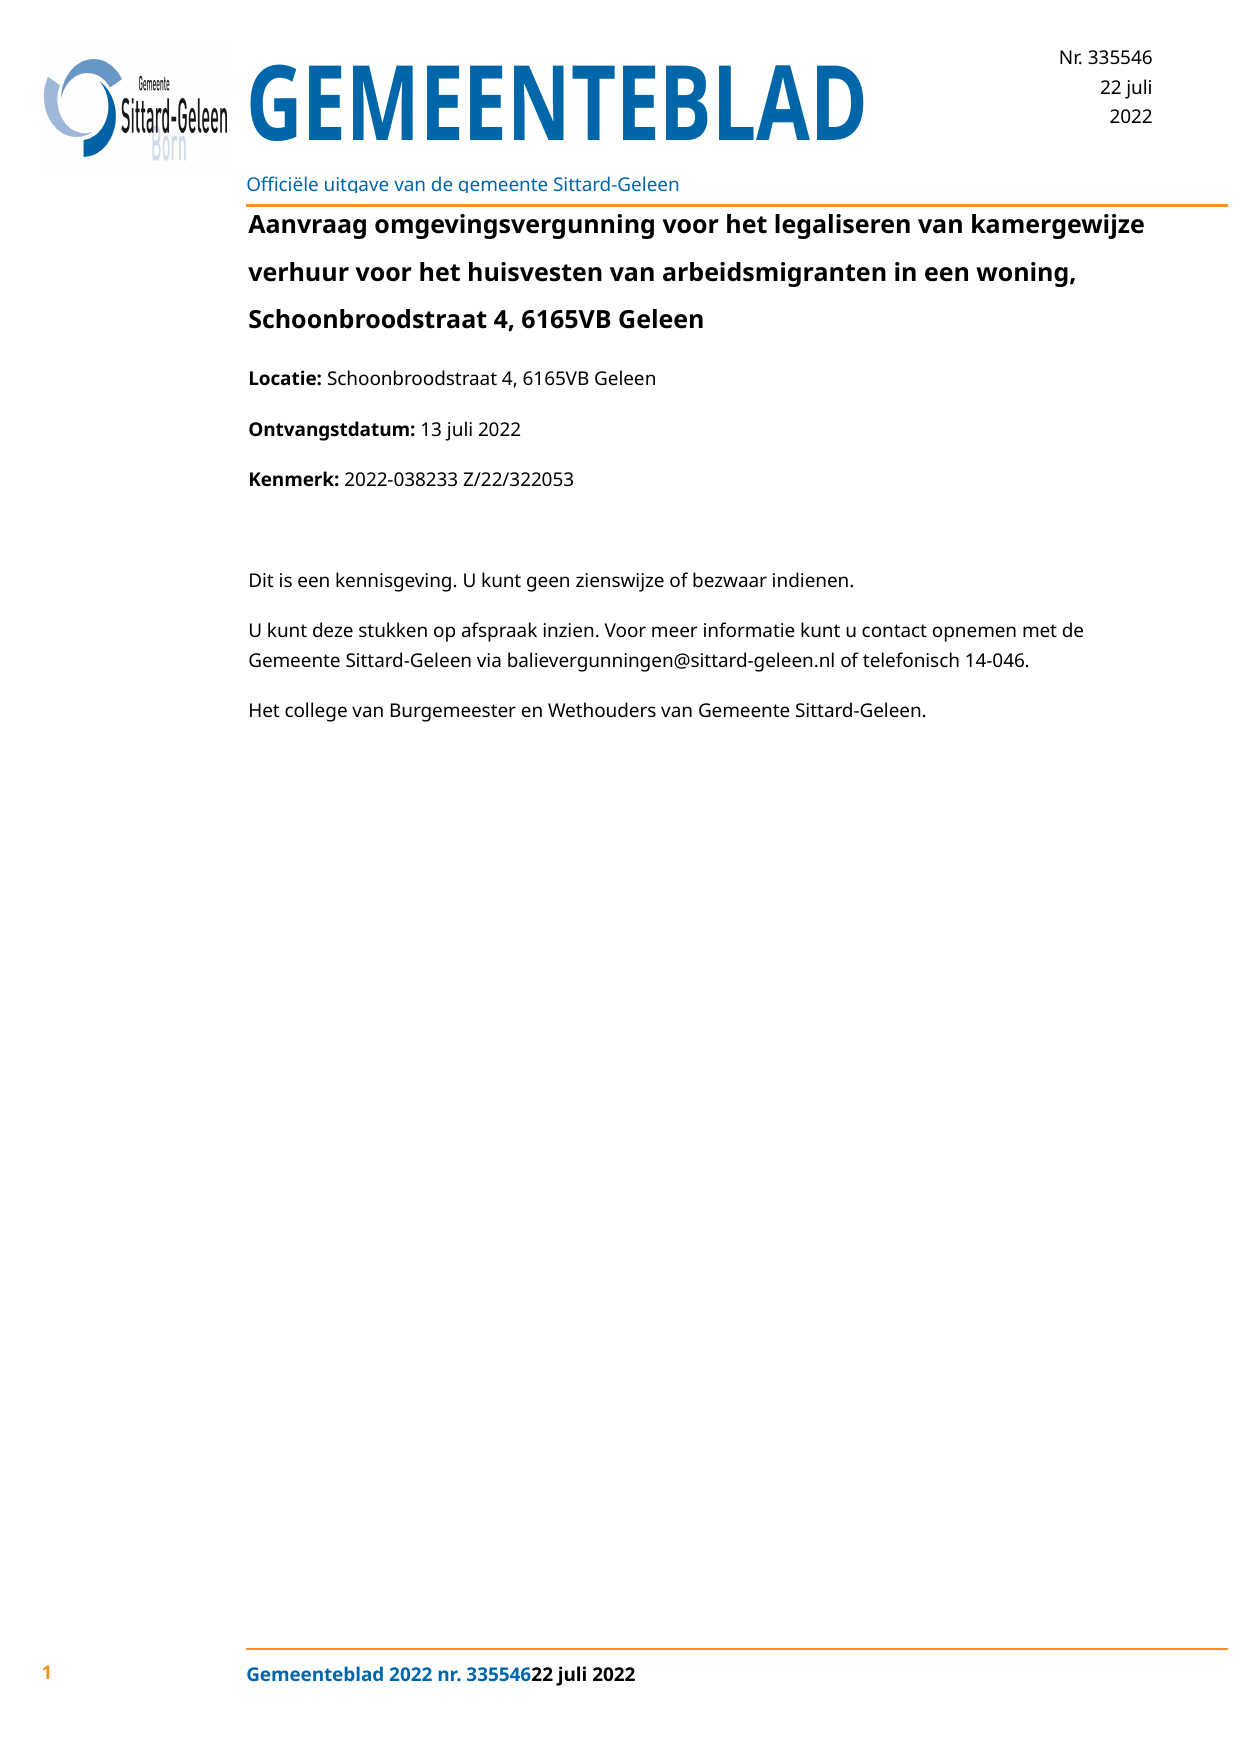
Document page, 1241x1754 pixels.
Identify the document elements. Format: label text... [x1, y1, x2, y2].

text Het college van Burgemeester en Wethouders van Gemeente Sittard-Geleen. [248, 698, 1152, 723]
text Locatie: Schoonbroodstraat 4, 6165VB Geleen [248, 366, 1152, 391]
text Dit is een kennisgeving. U kunt geen zienswijze of bezwaar indienen. [248, 567, 1152, 593]
picture [41, 47, 231, 172]
text Aanvraag omgevingsvergunning voor het legaliseren van kamergewijze verhuur voor het huisvesten van arbeidsmigranten in een woning, Schoonbroodstraat 4, 6165VB Geleen [248, 207, 1152, 336]
text Kenmerk: 2022-038233 Z/22/322053 [248, 466, 1152, 492]
text Ontvangstdatum: 13 juli 2022 [248, 416, 1152, 442]
text U kunt deze stukken op afspraak inzien. Voor meer informatie kunt u contact opnemen met de Gemeente Sittard-Geleen via balievergunningen@sittard-geleen.nl of telefonisch 14-046. [248, 618, 1152, 673]
